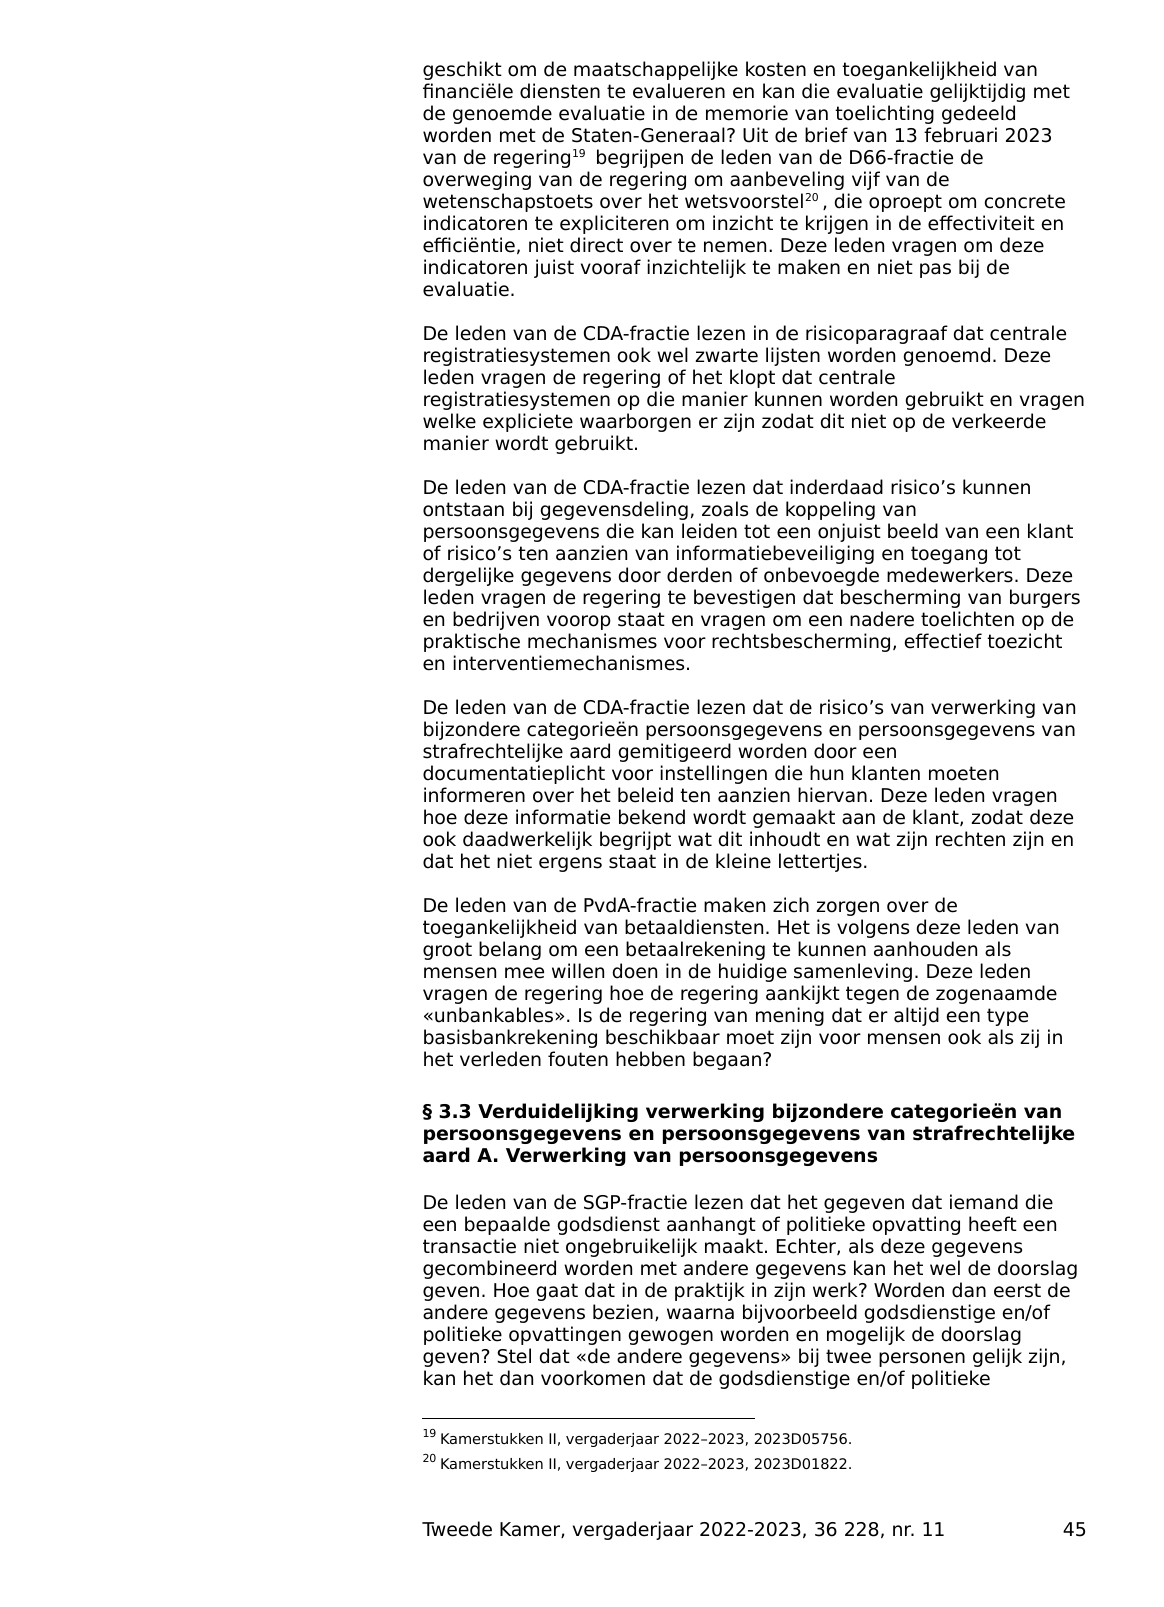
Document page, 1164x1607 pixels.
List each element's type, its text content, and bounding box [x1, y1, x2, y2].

text De leden van de PvdA-fractie maken zich zorgen over de toegankelijkheid van betaaldiensten. Het is volgens deze leden van groot belang om een betaalrekening te kunnen aanhouden als mensen mee willen doen in de huidige samenleving. Deze leden vragen de regering hoe de regering aankijkt tegen de zogenaamde «unbankables». Is de regering van mening dat er altijd een type basisbankrekening beschikbaar moet zijn voor mensen ook als zij in het verleden fouten hebben begaan? [422, 895, 1087, 1071]
text geschikt om de maatschappelijke kosten en toegankelijkheid van financiële diensten te evalueren en kan die evaluatie gelijktijdig met de genoemde evaluatie in de memorie van toelichting gedeeld worden met de Staten-Generaal? Uit de brief van 13 februari 2023 van de regering begrijpen de leden van de D66-fractie de overweging van de regering om aanbeveling vijf van de wetenschapstoets over het wetsvoorstel, die oproept om concrete indicatoren te expliciteren om inzicht te krijgen in de effectiviteit en efficiëntie, niet direct over te nemen. Deze leden vragen om deze indicatoren juist vooraf inzichtelijk te maken en niet pas bij de evaluatie. [422, 59, 1087, 301]
text De leden van de CDA-fractie lezen in de risicoparagraaf dat centrale registratiesystemen ook wel zwarte lijsten worden genoemd. Deze leden vragen de regering of het klopt dat centrale registratiesystemen op die manier kunnen worden gebruikt en vragen welke expliciete waarborgen er zijn zodat dit niet op de verkeerde manier wordt gebruikt. [422, 323, 1087, 455]
subtitle § 3.3 Verduidelijking verwerking bijzondere categorieën van persoonsgegevens en persoonsgegevens van strafrechtelijke aard A. Verwerking van persoonsgegevens [422, 1101, 1087, 1167]
text Kamerstukken II, vergaderjaar 2022–2023, 2023D05756. [422, 1427, 1087, 1449]
text De leden van de CDA-fractie lezen dat inderdaad risico’s kunnen ontstaan bij gegevensdeling, zoals de koppeling van persoonsgegevens die kan leiden tot een onjuist beeld van een klant of risico’s ten aanzien van informatiebeveiliging en toegang tot dergelijke gegevens door derden of onbevoegde medewerkers. Deze leden vragen de regering te bevestigen dat bescherming van burgers en bedrijven voorop staat en vragen om een nadere toelichten op de praktische mechanismes voor rechtsbescherming, effectief toezicht en interventiemechanismes. [422, 477, 1087, 675]
text Kamerstukken II, vergaderjaar 2022–2023, 2023D01822. [422, 1452, 1087, 1474]
text De leden van de CDA-fractie lezen dat de risico’s van verwerking van bijzondere categorieën persoonsgegevens en persoonsgegevens van strafrechtelijke aard gemitigeerd worden door een documentatieplicht voor instellingen die hun klanten moeten informeren over het beleid ten aanzien hiervan. Deze leden vragen hoe deze informatie bekend wordt gemaakt aan de klant, zodat deze ook daadwerkelijk begrijpt wat dit inhoudt en wat zijn rechten zijn en dat het niet ergens staat in de kleine lettertjes. [422, 697, 1087, 873]
text De leden van de SGP-fractie lezen dat het gegeven dat iemand die een bepaalde godsdienst aanhangt of politieke opvatting heeft een transactie niet ongebruikelijk maakt. Echter, als deze gegevens gecombineerd worden met andere gegevens kan het wel de doorslag geven. Hoe gaat dat in de praktijk in zijn werk? Worden dan eerst de andere gegevens bezien, waarna bijvoorbeeld godsdienstige en/of politieke opvattingen gewogen worden en mogelijk de doorslag geven? Stel dat «de andere gegevens» bij twee personen gelijk zijn, kan het dan voorkomen dat de godsdienstige en/of politieke [422, 1192, 1087, 1390]
